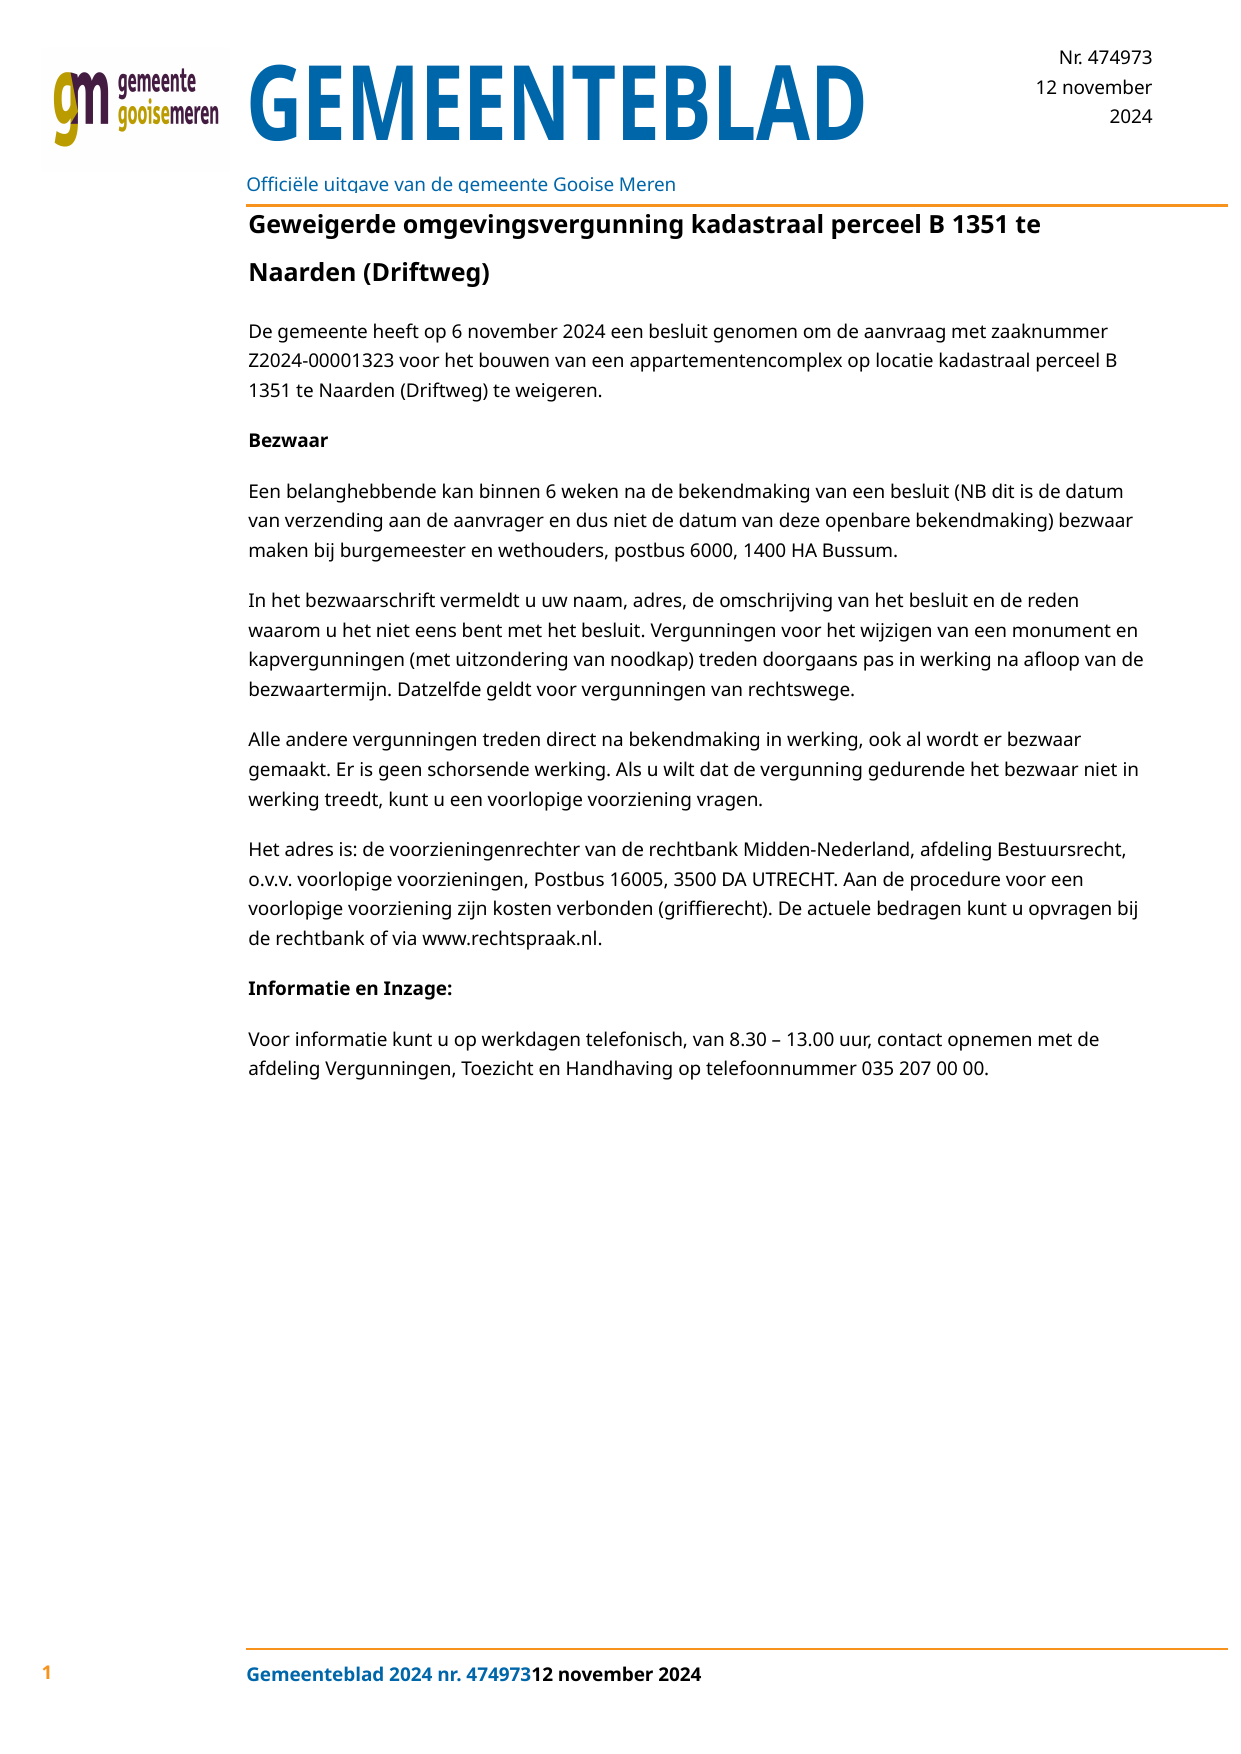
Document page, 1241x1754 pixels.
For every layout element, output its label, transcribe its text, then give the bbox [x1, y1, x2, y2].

text De gemeente heeft op 6 november 2024 een besluit genomen om de aanvraag met zaaknummer Z2024-00001323 voor het bouwen van een appartementencomplex op locatie kadastraal perceel B 1351 te Naarden (Driftweg) te weigeren. [248, 318, 1152, 403]
picture [41, 47, 231, 172]
text Een belanghebbende kan binnen 6 weken na de bekendmaking van een besluit (NB dit is de datum van verzending aan de aanvrager en dus niet de datum van deze openbare bekendmaking) bezwaar maken bij burgemeester en wethouders, postbus 6000, 1400 HA Bussum. [248, 478, 1152, 563]
text Informatie en Inzage: [248, 975, 1152, 1001]
text Voor informatie kunt u op werkdagen telefonisch, van 8.30 – 13.00 uur, contact opnemen met de afdeling Vergunningen, Toezicht en Handhaving op telefoonnummer 035 207 00 00. [248, 1026, 1152, 1081]
text In het bezwaarschrift vermeldt u uw naam, adres, de omschrijving van het besluit en de reden waarom u het niet eens bent met het besluit. Vergunningen voor het wijzigen van een monument en kapvergunningen (met uitzondering van noodkap) treden doorgaans pas in werking na afloop van de bezwaartermijn. Datzelfde geldt voor vergunningen van rechtswege. [248, 587, 1152, 702]
text Bezwaar [248, 427, 1152, 453]
text Het adres is: de voorzieningenrechter van de rechtbank Midden-Nederland, afdeling Bestuursrecht, o.v.v. voorlopige voorzieningen, Postbus 16005, 3500 DA UTRECHT. Aan de procedure voor een voorlopige voorziening zijn kosten verbonden (griffierecht). De actuele bedragen kunt u opvragen bij de rechtbank of via www.rechtspraak.nl. [248, 836, 1152, 951]
text Geweigerde omgevingsvergunning kadastraal perceel B 1351 te Naarden (Driftweg) [248, 207, 1152, 288]
text Alle andere vergunningen treden direct na bekendmaking in werking, ook al wordt er bezwaar gemaakt. Er is geen schorsende werking. Als u wilt dat de vergunning gedurende het bezwaar niet in werking treedt, kunt u een voorlopige voorziening vragen. [248, 727, 1152, 812]
